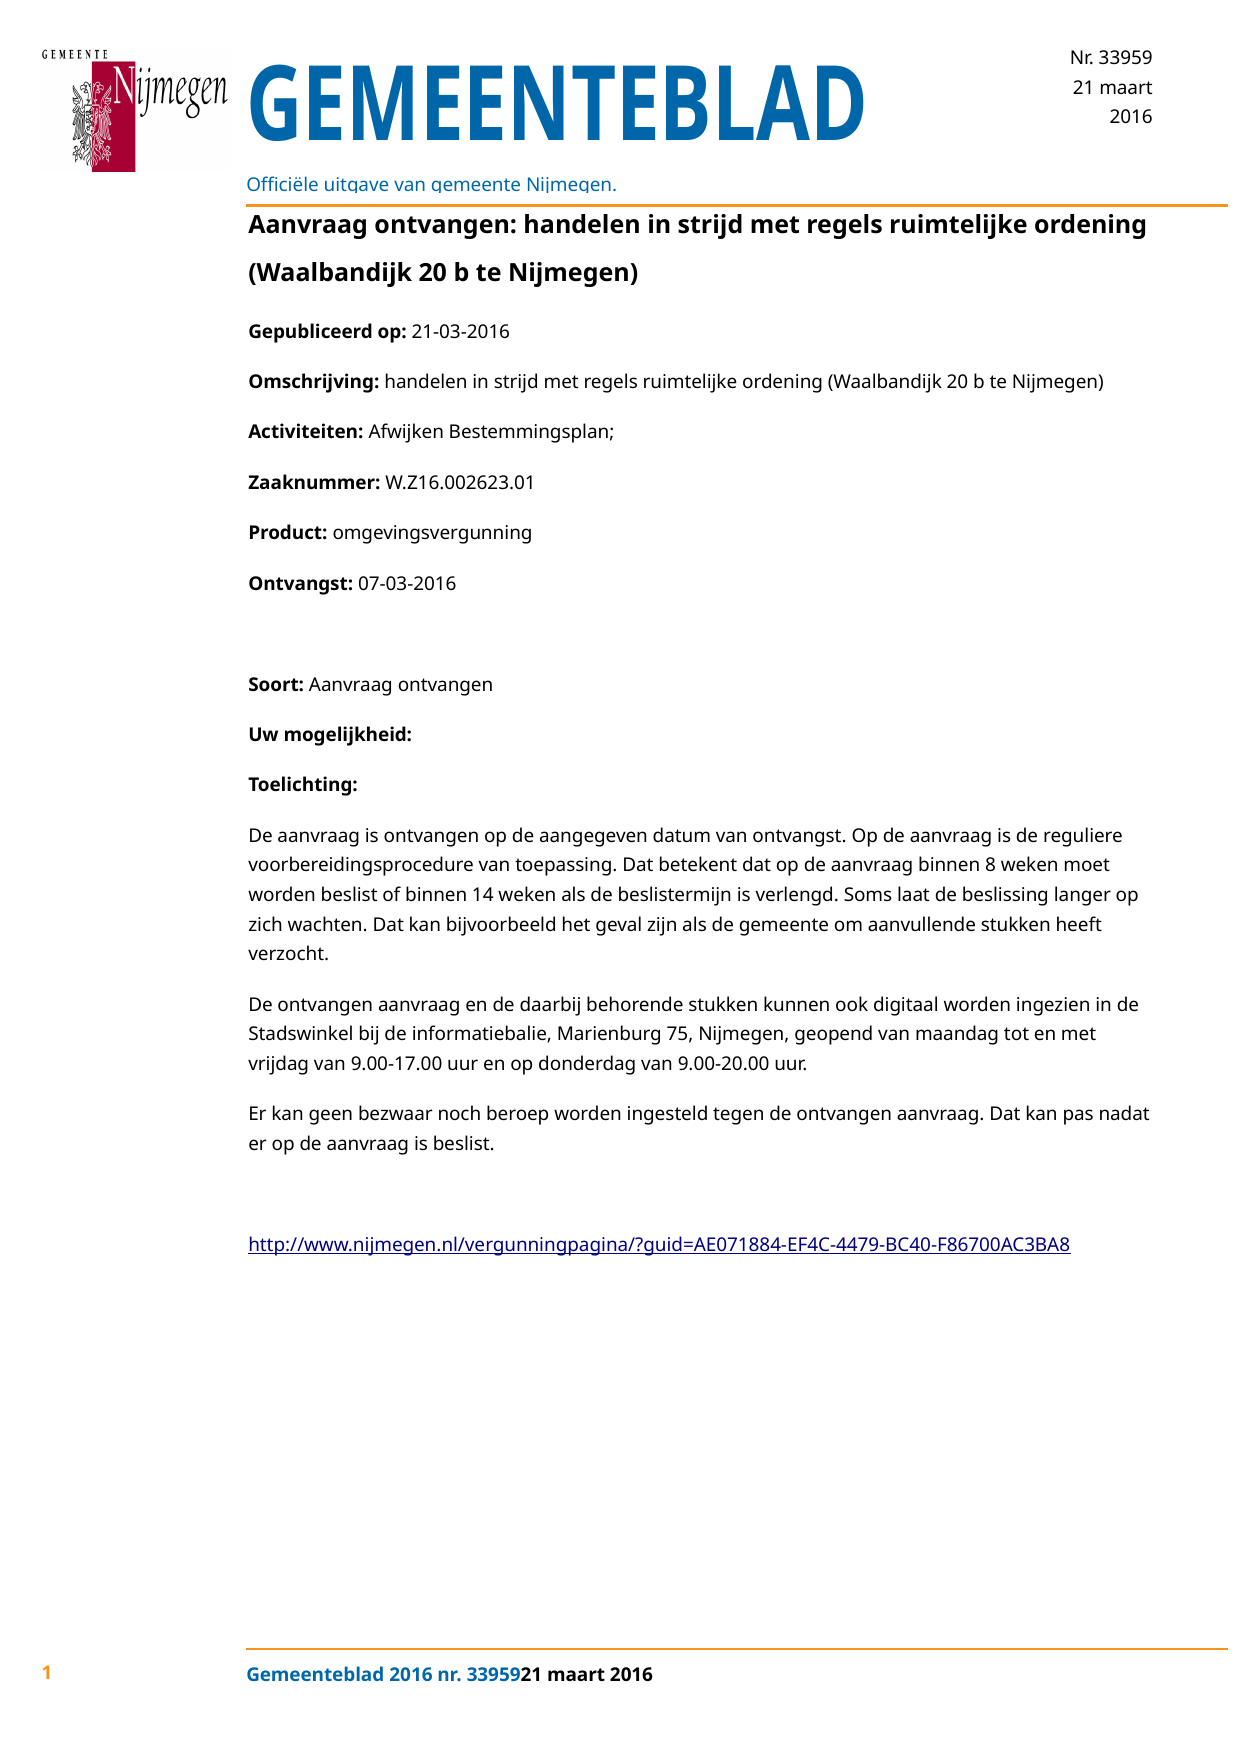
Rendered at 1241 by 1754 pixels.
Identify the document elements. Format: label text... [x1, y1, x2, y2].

text Uw mogelijkheid: [248, 721, 1152, 747]
text http://www.nijmegen.nl/vergunningpagina/?guid=AE071884-EF4C-4479-BC40-F86700AC3BA8 [248, 1231, 1152, 1257]
text Aanvraag ontvangen: handelen in strijd met regels ruimtelijke ordening (Waalbandijk 20 b te Nijmegen) [248, 207, 1152, 288]
text Omschrijving: handelen in strijd met regels ruimtelijke ordening (Waalbandijk 20 b te Nijmegen) [248, 368, 1152, 394]
text De aanvraag is ontvangen op de aangegeven datum van ontvangst. Op de aanvraag is de reguliere voorbereidingsprocedure van toepassing. Dat betekent dat op de aanvraag binnen 8 weken moet worden beslist of binnen 14 weken als de beslistermijn is verlengd. Soms laat de beslissing langer op zich wachten. Dat kan bijvoorbeeld het geval zijn als de gemeente om aanvullende stukken heeft verzocht. [248, 822, 1152, 966]
text De ontvangen aanvraag en de daarbij behorende stukken kunnen ook digitaal worden ingezien in de Stadswinkel bij de informatiebalie, Marienburg 75, Nijmegen, geopend van maandag tot en met vrijdag van 9.00-17.00 uur en op donderdag van 9.00-20.00 uur. [248, 991, 1152, 1076]
picture [41, 47, 231, 172]
text Zaaknummer: W.Z16.002623.01 [248, 469, 1152, 495]
text Soort: Aanvraag ontvangen [248, 671, 1152, 697]
text Product: omgevingsvergunning [248, 519, 1152, 545]
text Er kan geen bezwaar noch beroep worden ingesteld tegen de ontvangen aanvraag. Dat kan pas nadat er op de aanvraag is beslist. [248, 1100, 1152, 1156]
text Ontvangst: 07-03-2016 [248, 570, 1152, 596]
text Activiteiten: Afwijken Bestemmingsplan; [248, 419, 1152, 444]
text Gepubliceerd op: 21-03-2016 [248, 318, 1152, 344]
text Toelichting: [248, 772, 1152, 797]
